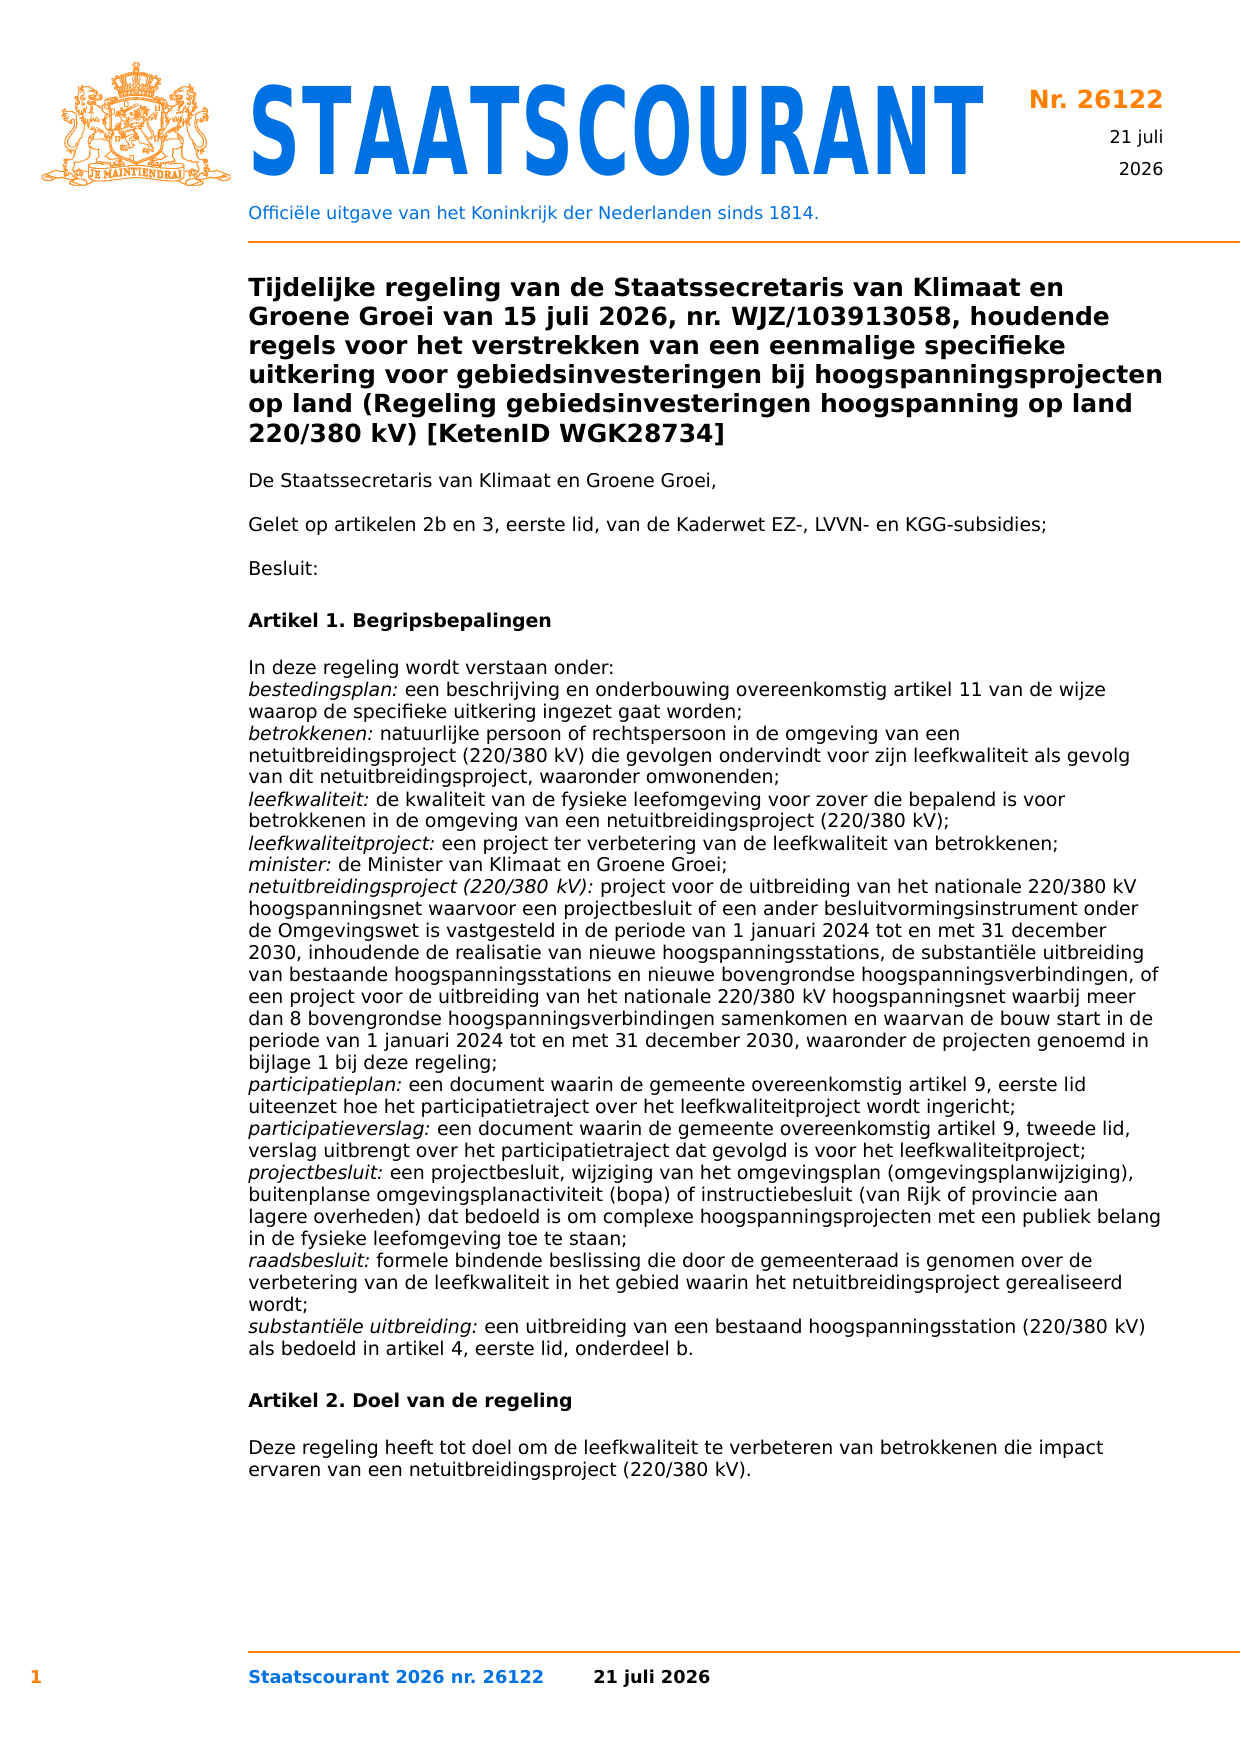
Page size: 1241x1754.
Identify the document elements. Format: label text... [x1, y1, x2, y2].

text In deze regeling wordt verstaan onder: [248, 657, 1163, 678]
picture [41, 62, 231, 186]
subtitle Tijdelijke regeling van de Staatssecretaris van Klimaat en Groene Groei van 15 juli 2026, nr. WJZ/103913058, houdende regels voor het verstrekken van een eenmalige specifieke uitkering voor gebiedsinvesteringen bij hoogspanningsprojecten op land (Regeling gebiedsinvesteringen hoogspanning op land 220/380 kV) [KetenID WGK28734] [248, 273, 1163, 448]
table_header [25, 62, 248, 241]
subtitle Artikel 2. Doel van de regeling [248, 1390, 1163, 1412]
table_header STAATSCOURANT [248, 62, 998, 203]
subtitle Artikel 1. Begripsbepalingen [248, 609, 1163, 632]
table_header Nr. 26122 [998, 62, 1240, 121]
text minister: de Minister van Klimaat en Groene Groei; [248, 854, 1163, 876]
table_cell 21 juli [998, 121, 1240, 153]
table_cell 2026 [998, 153, 1240, 203]
text De Staatssecretaris van Klimaat en Groene Groei, [248, 470, 1163, 492]
table_cell Officiële uitgave van het Koninkrijk der Nederlanden sinds 1814. [248, 203, 1240, 241]
text Deze regeling heeft tot doel om de leefkwaliteit te verbeteren van betrokkenen die impact ervaren van een netuitbreidingsproject (220/380 kV). [248, 1437, 1163, 1481]
text Besluit: [248, 558, 1163, 579]
text bestedingsplan: een beschrijving en onderbouwing overeenkomstig artikel 11 van de wijze waarop de specifieke uitkering ingezet gaat worden; [248, 678, 1163, 722]
text substantiële uitbreiding: een uitbreiding van een bestaand hoogspanningsstation (220/380 kV) als bedoeld in artikel 4, eerste lid, onderdeel b. [248, 1316, 1163, 1360]
text leefkwaliteitproject: een project ter verbetering van de leefkwaliteit van betrokkenen; [248, 832, 1163, 854]
text Gelet op artikelen 2b en 3, eerste lid, van de Kaderwet EZ-, LVVN- en KGG-subsidies; [248, 514, 1163, 536]
text raadsbesluit: formele bindende beslissing die door de gemeenteraad is genomen over de verbetering van de leefkwaliteit in het gebied waarin het netuitbreidingsproject gerealiseerd wordt; [248, 1250, 1163, 1316]
text participatieplan: een document waarin de gemeente overeenkomstig artikel 9, eerste lid uiteenzet hoe het participatietraject over het leefkwaliteitproject wordt ingericht; [248, 1074, 1163, 1118]
text betrokkenen: natuurlijke persoon of rechtspersoon in de omgeving van een netuitbreidingsproject (220/380 kV) die gevolgen ondervindt voor zijn leefkwaliteit als gevolg van dit netuitbreidingsproject, waaronder omwonenden; [248, 722, 1163, 788]
text projectbesluit: een projectbesluit, wijziging van het omgevingsplan (omgevingsplanwijziging), buitenplanse omgevingsplanactiviteit (bopa) of instructiebesluit (van Rijk of provincie aan lagere overheden) dat bedoeld is om complexe hoogspanningsprojecten met een publiek belang in de fysieke leefomgeving toe te staan; [248, 1162, 1163, 1250]
text participatieverslag: een document waarin de gemeente overeenkomstig artikel 9, tweede lid, verslag uitbrengt over het participatietraject dat gevolgd is voor het leefkwaliteitproject; [248, 1118, 1163, 1162]
text netuitbreidingsproject (220/380 kV): project voor de uitbreiding van het nationale 220/380 kV hoogspanningsnet waarvoor een projectbesluit of een ander besluitvormingsinstrument onder de Omgevingswet is vastgesteld in de periode van 1 januari 2024 tot en met 31 december 2030, inhoudende de realisatie van nieuwe hoogspanningsstations, de substantiële uitbreiding van bestaande hoogspanningsstations en nieuwe bovengrondse hoogspanningsverbindingen, of een project voor de uitbreiding van het nationale 220/380 kV hoogspanningsnet waarbij meer dan 8 bovengrondse hoogspanningsverbindingen samenkomen en waarvan de bouw start in de periode van 1 januari 2024 tot en met 31 december 2030, waaronder de projecten genoemd in bijlage 1 bij deze regeling; [248, 876, 1163, 1074]
text leefkwaliteit: de kwaliteit van de fysieke leefomgeving voor zover die bepalend is voor betrokkenen in de omgeving van een netuitbreidingsproject (220/380 kV); [248, 788, 1163, 832]
